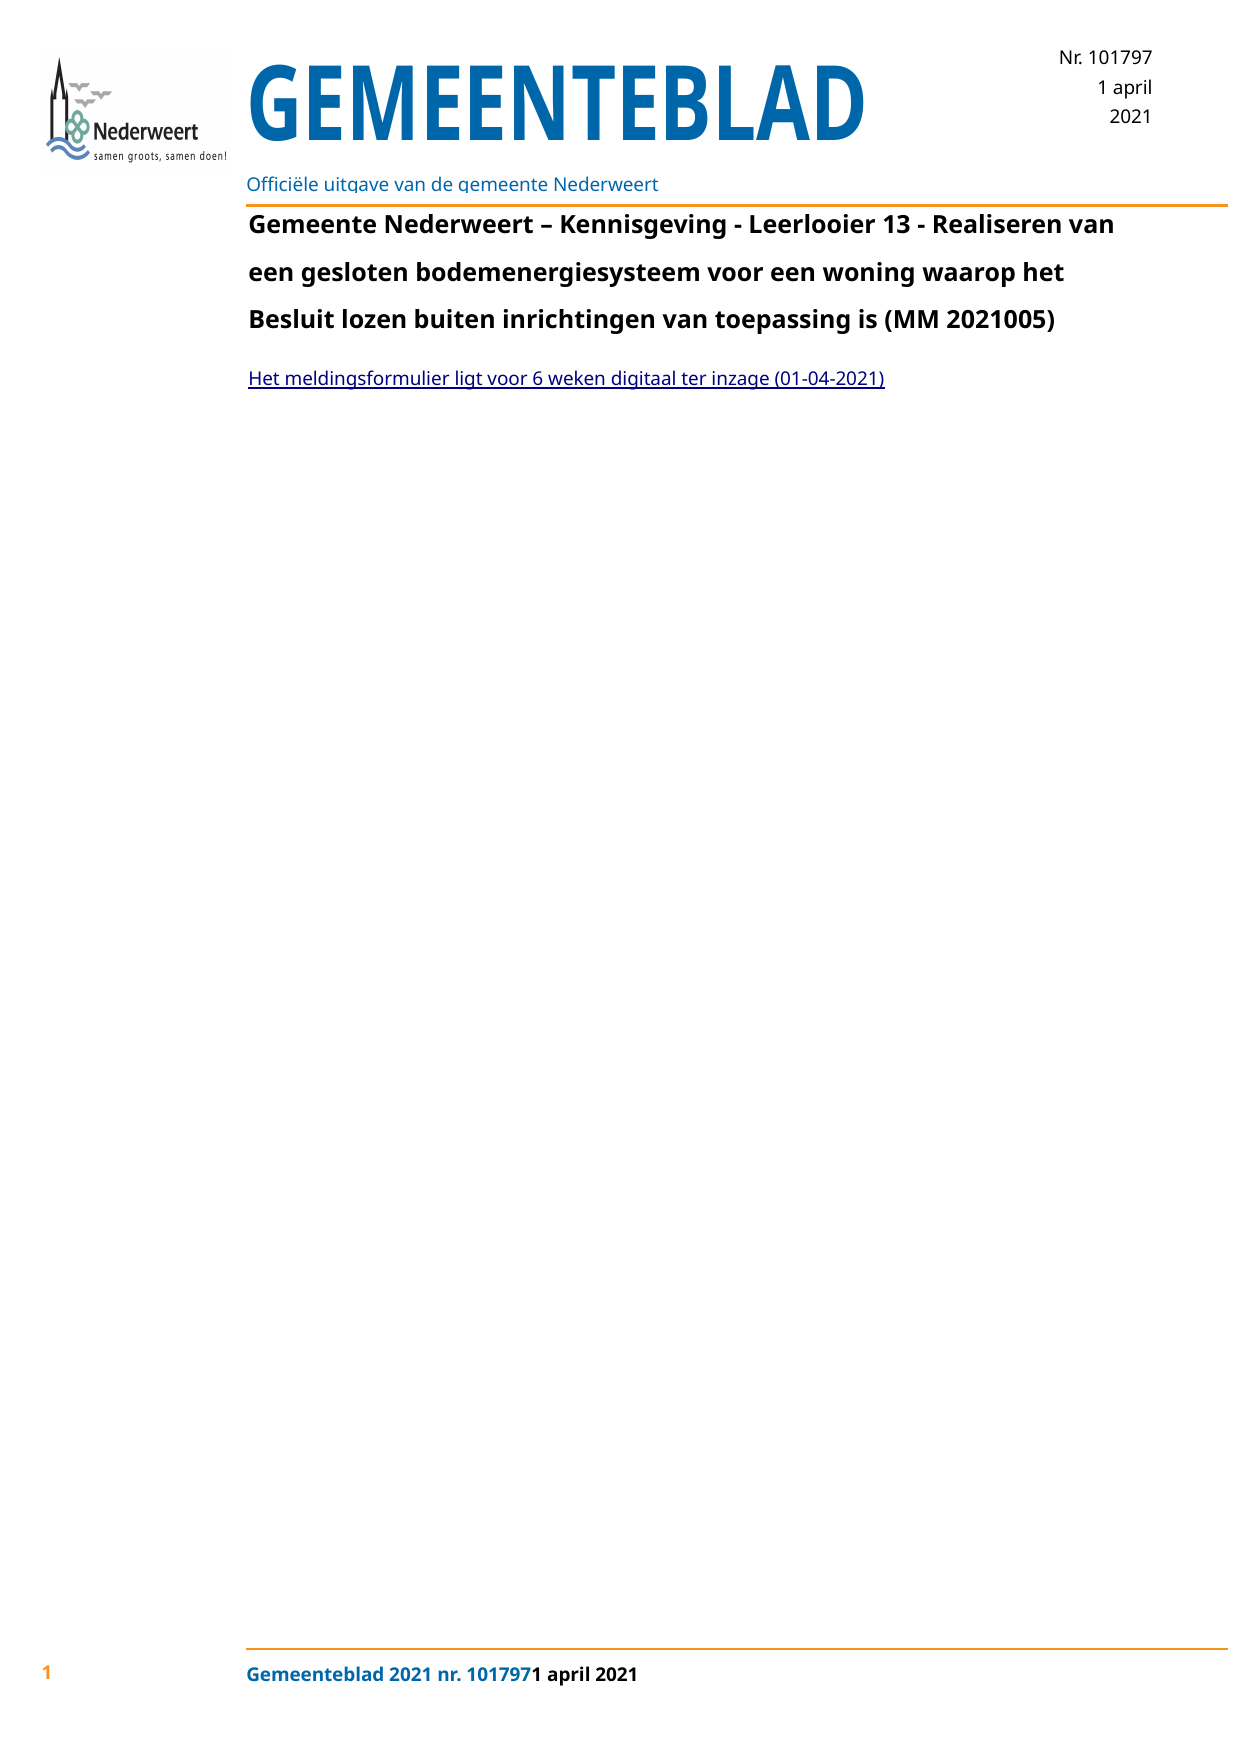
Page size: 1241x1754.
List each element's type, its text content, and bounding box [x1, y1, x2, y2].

text Het meldingsformulier ligt voor 6 weken digitaal ter inzage (01-04-2021) [248, 366, 1152, 391]
picture [41, 47, 231, 172]
text Gemeente Nederweert – Kennisgeving - Leerlooier 13 - Realiseren van een gesloten bodemenergiesysteem voor een woning waarop het Besluit lozen buiten inrichtingen van toepassing is (MM 2021005) [248, 207, 1152, 336]
